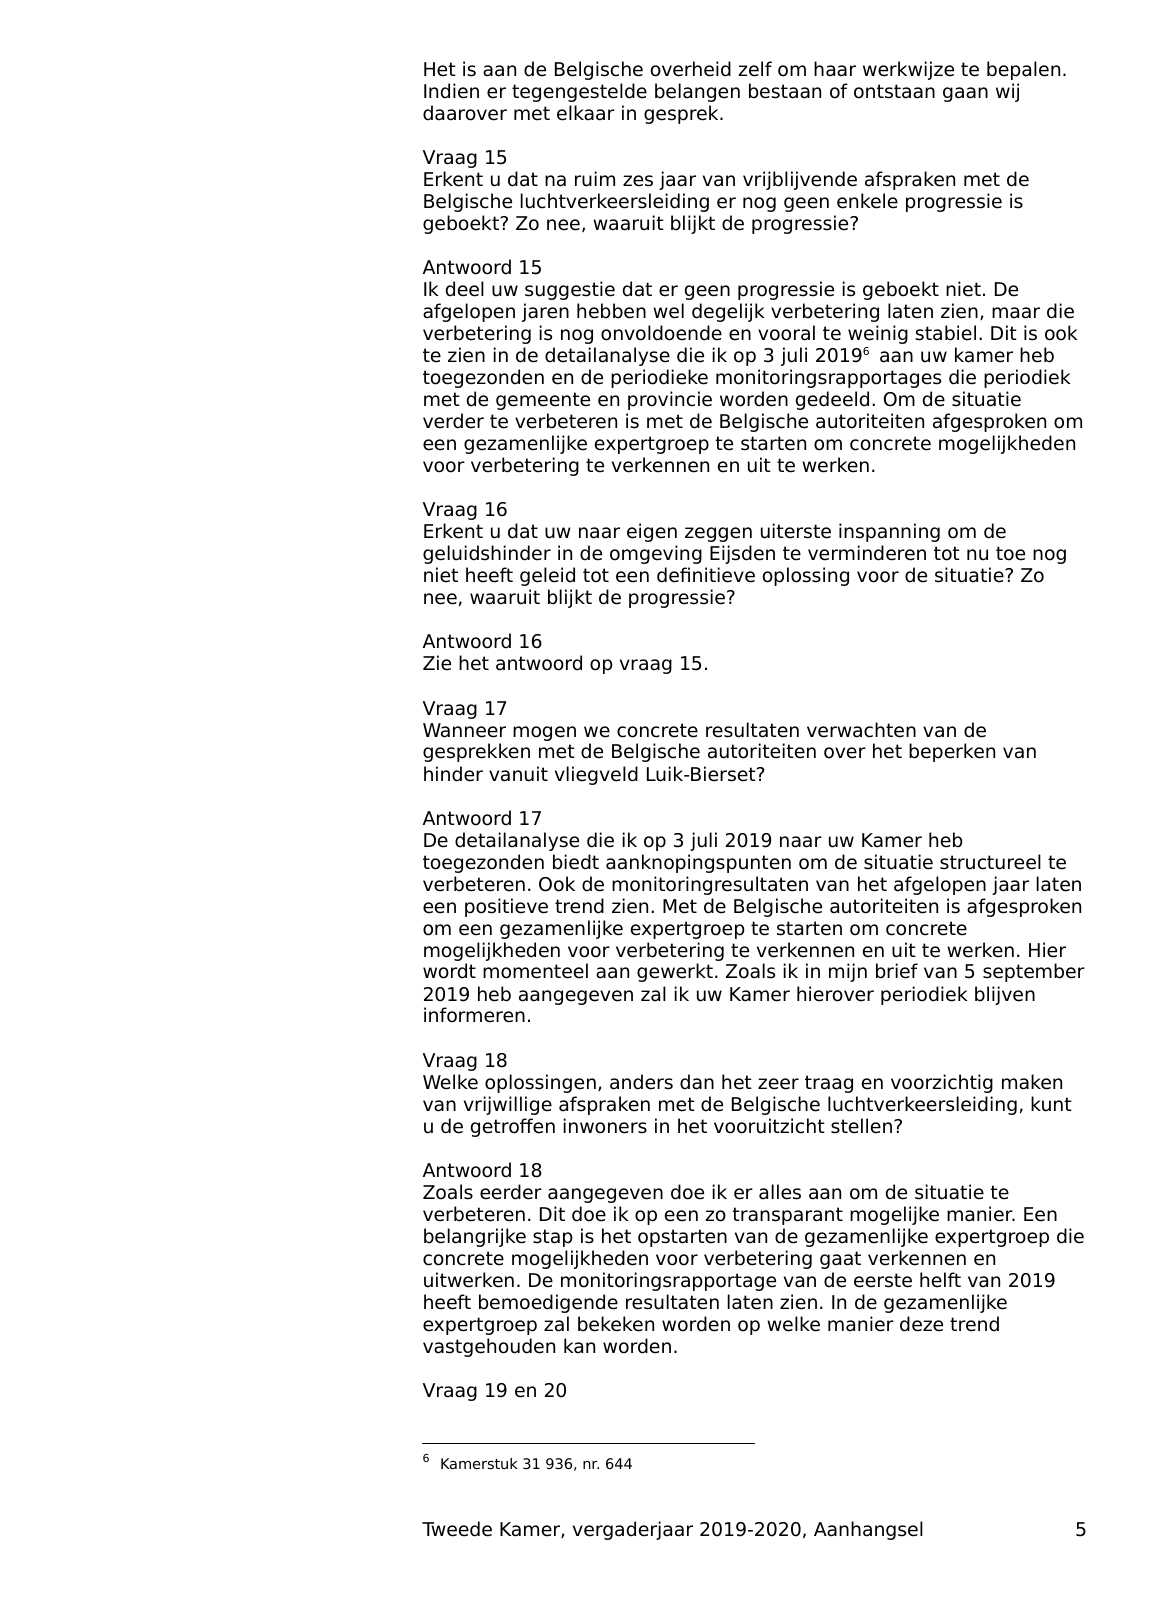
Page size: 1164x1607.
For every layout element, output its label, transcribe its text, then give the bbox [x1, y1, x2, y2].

text Welke oplossingen, anders dan het zeer traag en voorzichtig maken van vrijwillige afspraken met de Belgische luchtverkeersleiding, kunt u de getroffen inwoners in het vooruitzicht stellen? [422, 1072, 1087, 1137]
text Vraag 18 [422, 1049, 1087, 1072]
text De detailanalyse die ik op 3 juli 2019 naar uw Kamer heb toegezonden biedt aanknopingspunten om de situatie structureel te verbeteren. Ook de monitoringresultaten van het afgelopen jaar laten een positieve trend zien. Met de Belgische autoriteiten is afgesproken om een gezamenlijke expertgroep te starten om concrete mogelijkheden voor verbetering te verkennen en uit te werken. Hier wordt momenteel aan gewerkt. Zoals ik in mijn brief van 5 september 2019 heb aangegeven zal ik uw Kamer hierover periodiek blijven informeren. [422, 829, 1087, 1027]
text Wanneer mogen we concrete resultaten verwachten van de gesprekken met de Belgische autoriteiten over het beperken van hinder vanuit vliegveld Luik-Bierset? [422, 719, 1087, 785]
text Het is aan de Belgische overheid zelf om haar werkwijze te bepalen. Indien er tegengestelde belangen bestaan of ontstaan gaan wij daarover met elkaar in gesprek. [422, 59, 1087, 125]
text Vraag 19 en 20 [422, 1380, 1087, 1402]
text Antwoord 16 [422, 631, 1087, 653]
text Antwoord 15 [422, 257, 1087, 279]
text Erkent u dat na ruim zes jaar van vrijblijvende afspraken met de Belgische luchtverkeersleiding er nog geen enkele progressie is geboekt? Zo nee, waaruit blijkt de progressie? [422, 169, 1087, 235]
text Vraag 15 [422, 147, 1087, 169]
text Vraag 16 [422, 499, 1087, 521]
text Antwoord 17 [422, 808, 1087, 829]
text Ik deel uw suggestie dat er geen progressie is geboekt niet. De afgelopen jaren hebben wel degelijk verbetering laten zien, maar die verbetering is nog onvoldoende en vooral te weinig stabiel. Dit is ook te zien in de detailanalyse die ik op 3 juli 2019 aan uw kamer heb toegezonden en de periodieke monitoringsrapportages die periodiek met de gemeente en provincie worden gedeeld. Om de situatie verder te verbeteren is met de Belgische autoriteiten afgesproken om een gezamenlijke expertgroep te starten om concrete mogelijkheden voor verbetering te verkennen en uit te werken. [422, 279, 1087, 477]
text Antwoord 18 [422, 1160, 1087, 1182]
text Zie het antwoord op vraag 15. [422, 653, 1087, 675]
text Vraag 17 [422, 697, 1087, 719]
text Erkent u dat uw naar eigen zeggen uiterste inspanning om de geluidshinder in de omgeving Eijsden te verminderen tot nu toe nog niet heeft geleid tot een definitieve oplossing voor de situatie? Zo nee, waaruit blijkt de progressie? [422, 521, 1087, 609]
text Kamerstuk 31 936, nr. 644 [422, 1452, 1087, 1474]
text Zoals eerder aangegeven doe ik er alles aan om de situatie te verbeteren. Dit doe ik op een zo transparant mogelijke manier. Een belangrijke stap is het opstarten van de gezamenlijke expertgroep die concrete mogelijkheden voor verbetering gaat verkennen en uitwerken. De monitoringsrapportage van de eerste helft van 2019 heeft bemoedigende resultaten laten zien. In de gezamenlijke expertgroep zal bekeken worden op welke manier deze trend vastgehouden kan worden. [422, 1182, 1087, 1357]
